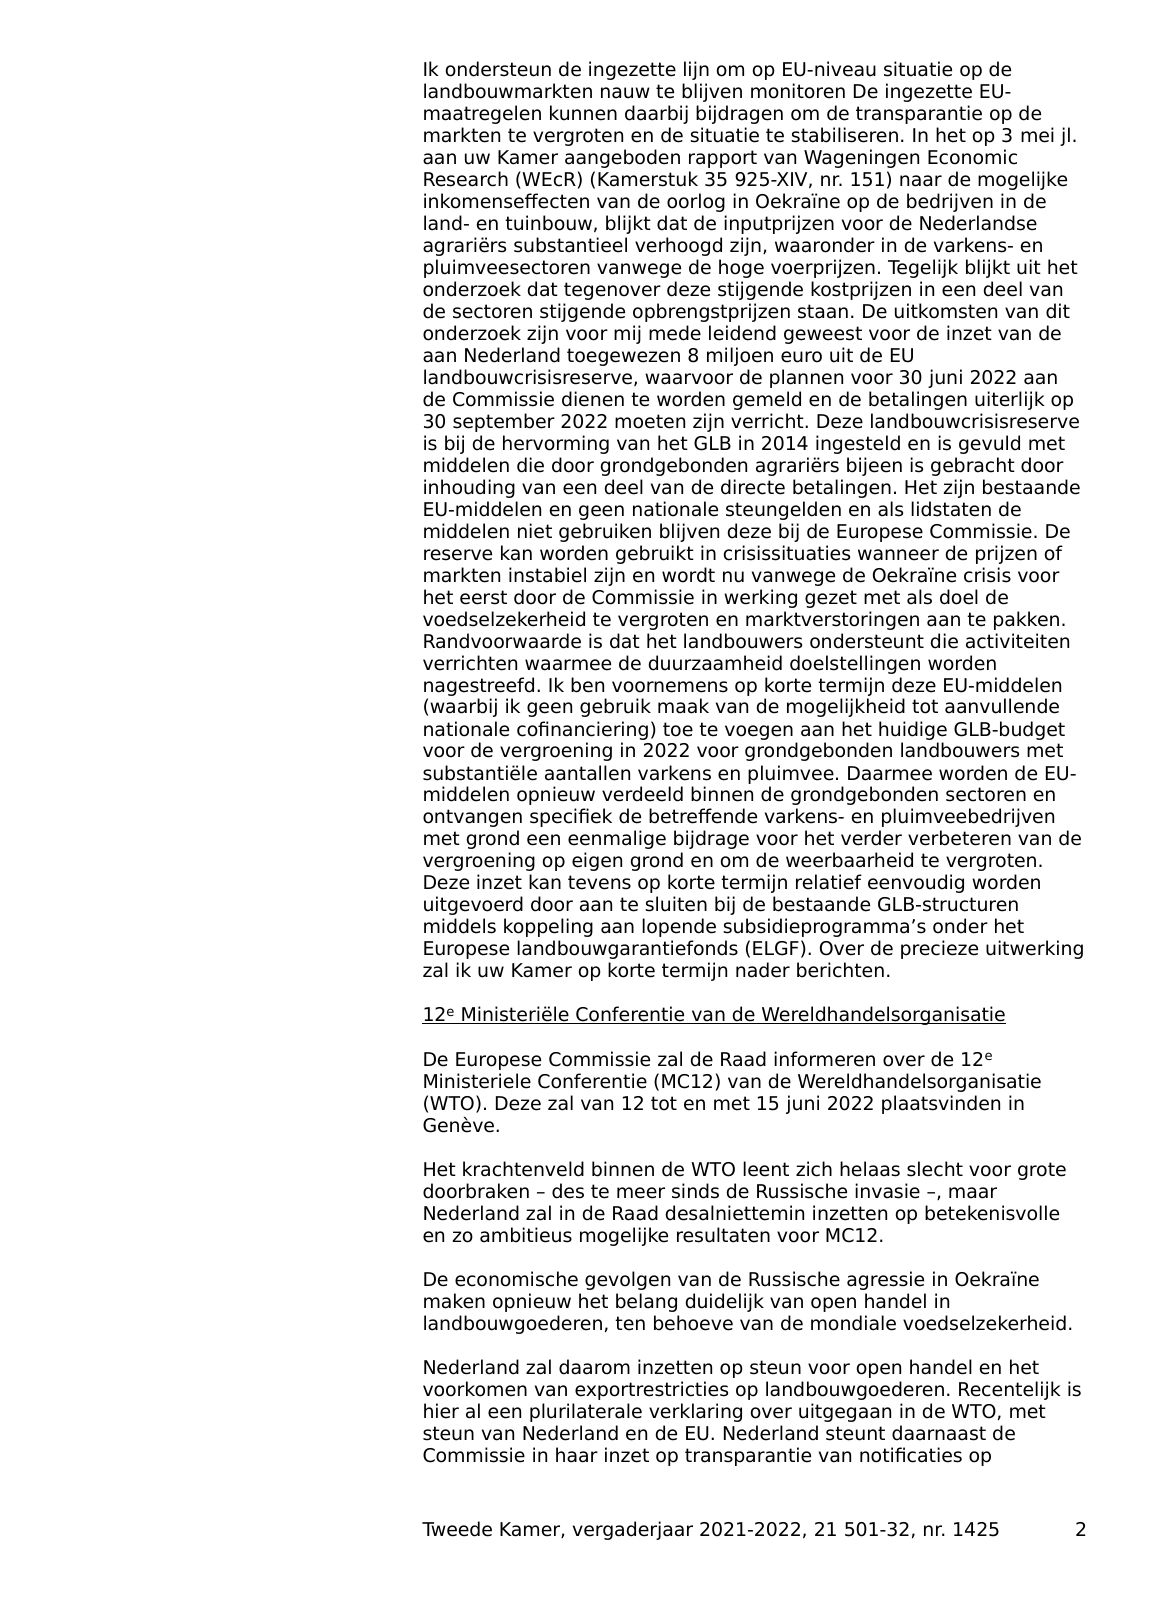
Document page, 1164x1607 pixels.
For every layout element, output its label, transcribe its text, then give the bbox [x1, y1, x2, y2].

text Het krachtenveld binnen de WTO leent zich helaas slecht voor grote doorbraken – des te meer sinds de Russische invasie –, maar Nederland zal in de Raad desalniettemin inzetten op betekenisvolle en zo ambitieus mogelijke resultaten voor MC12. [422, 1159, 1087, 1247]
subtitle 12e Ministeriële Conferentie van de Wereldhandelsorganisatie [422, 1004, 1087, 1026]
text Ik ondersteun de ingezette lijn om op EU-niveau situatie op de landbouwmarkten nauw te blijven monitoren De ingezette EU-maatregelen kunnen daarbij bijdragen om de transparantie op de markten te vergroten en de situatie te stabiliseren. In het op 3 mei jl. aan uw Kamer aangeboden rapport van Wageningen Economic Research (WEcR) (Kamerstuk 35 925-XIV, nr. 151) naar de mogelijke inkomenseffecten van de oorlog in Oekraïne op de bedrijven in de land- en tuinbouw, blijkt dat de inputprijzen voor de Nederlandse agrariërs substantieel verhoogd zijn, waaronder in de varkens- en pluimveesectoren vanwege de hoge voerprijzen. Tegelijk blijkt uit het onderzoek dat tegenover deze stijgende kostprijzen in een deel van de sectoren stijgende opbrengstprijzen staan. De uitkomsten van dit onderzoek zijn voor mij mede leidend geweest voor de inzet van de aan Nederland toegewezen 8 miljoen euro uit de EU landbouwcrisisreserve, waarvoor de plannen voor 30 juni 2022 aan de Commissie dienen te worden gemeld en de betalingen uiterlijk op 30 september 2022 moeten zijn verricht. Deze landbouwcrisisreserve is bij de hervorming van het GLB in 2014 ingesteld en is gevuld met middelen die door grondgebonden agrariërs bijeen is gebracht door inhouding van een deel van de directe betalingen. Het zijn bestaande EU-middelen en geen nationale steungelden en als lidstaten de middelen niet gebruiken blijven deze bij de Europese Commissie. De reserve kan worden gebruikt in crisissituaties wanneer de prijzen of markten instabiel zijn en wordt nu vanwege de Oekraïne crisis voor het eerst door de Commissie in werking gezet met als doel de voedselzekerheid te vergroten en marktverstoringen aan te pakken. Randvoorwaarde is dat het landbouwers ondersteunt die activiteiten verrichten waarmee de duurzaamheid doelstellingen worden nagestreefd. Ik ben voornemens op korte termijn deze EU-middelen (waarbij ik geen gebruik maak van de mogelijkheid tot aanvullende nationale cofinanciering) toe te voegen aan het huidige GLB-budget voor de vergroening in 2022 voor grondgebonden landbouwers met substantiële aantallen varkens en pluimvee. Daarmee worden de EU-middelen opnieuw verdeeld binnen de grondgebonden sectoren en ontvangen specifiek de betreffende varkens- en pluimveebedrijven met grond een eenmalige bijdrage voor het verder verbeteren van de vergroening op eigen grond en om de weerbaarheid te vergroten. Deze inzet kan tevens op korte termijn relatief eenvoudig worden uitgevoerd door aan te sluiten bij de bestaande GLB-structuren middels koppeling aan lopende subsidieprogramma’s onder het Europese landbouwgarantiefonds (ELGF). Over de precieze uitwerking zal ik uw Kamer op korte termijn nader berichten. [422, 59, 1087, 982]
text De Europese Commissie zal de Raad informeren over de 12e Ministeriele Conferentie (MC12) van de Wereldhandelsorganisatie (WTO). Deze zal van 12 tot en met 15 juni 2022 plaatsvinden in Genève. [422, 1048, 1087, 1136]
text Nederland zal daarom inzetten op steun voor open handel en het voorkomen van exportrestricties op landbouwgoederen. Recentelijk is hier al een plurilaterale verklaring over uitgegaan in de WTO, met steun van Nederland en de EU. Nederland steunt daarnaast de Commissie in haar inzet op transparantie van notificaties op [422, 1357, 1087, 1467]
text De economische gevolgen van de Russische agressie in Oekraïne maken opnieuw het belang duidelijk van open handel in landbouwgoederen, ten behoeve van de mondiale voedselzekerheid. [422, 1269, 1087, 1335]
